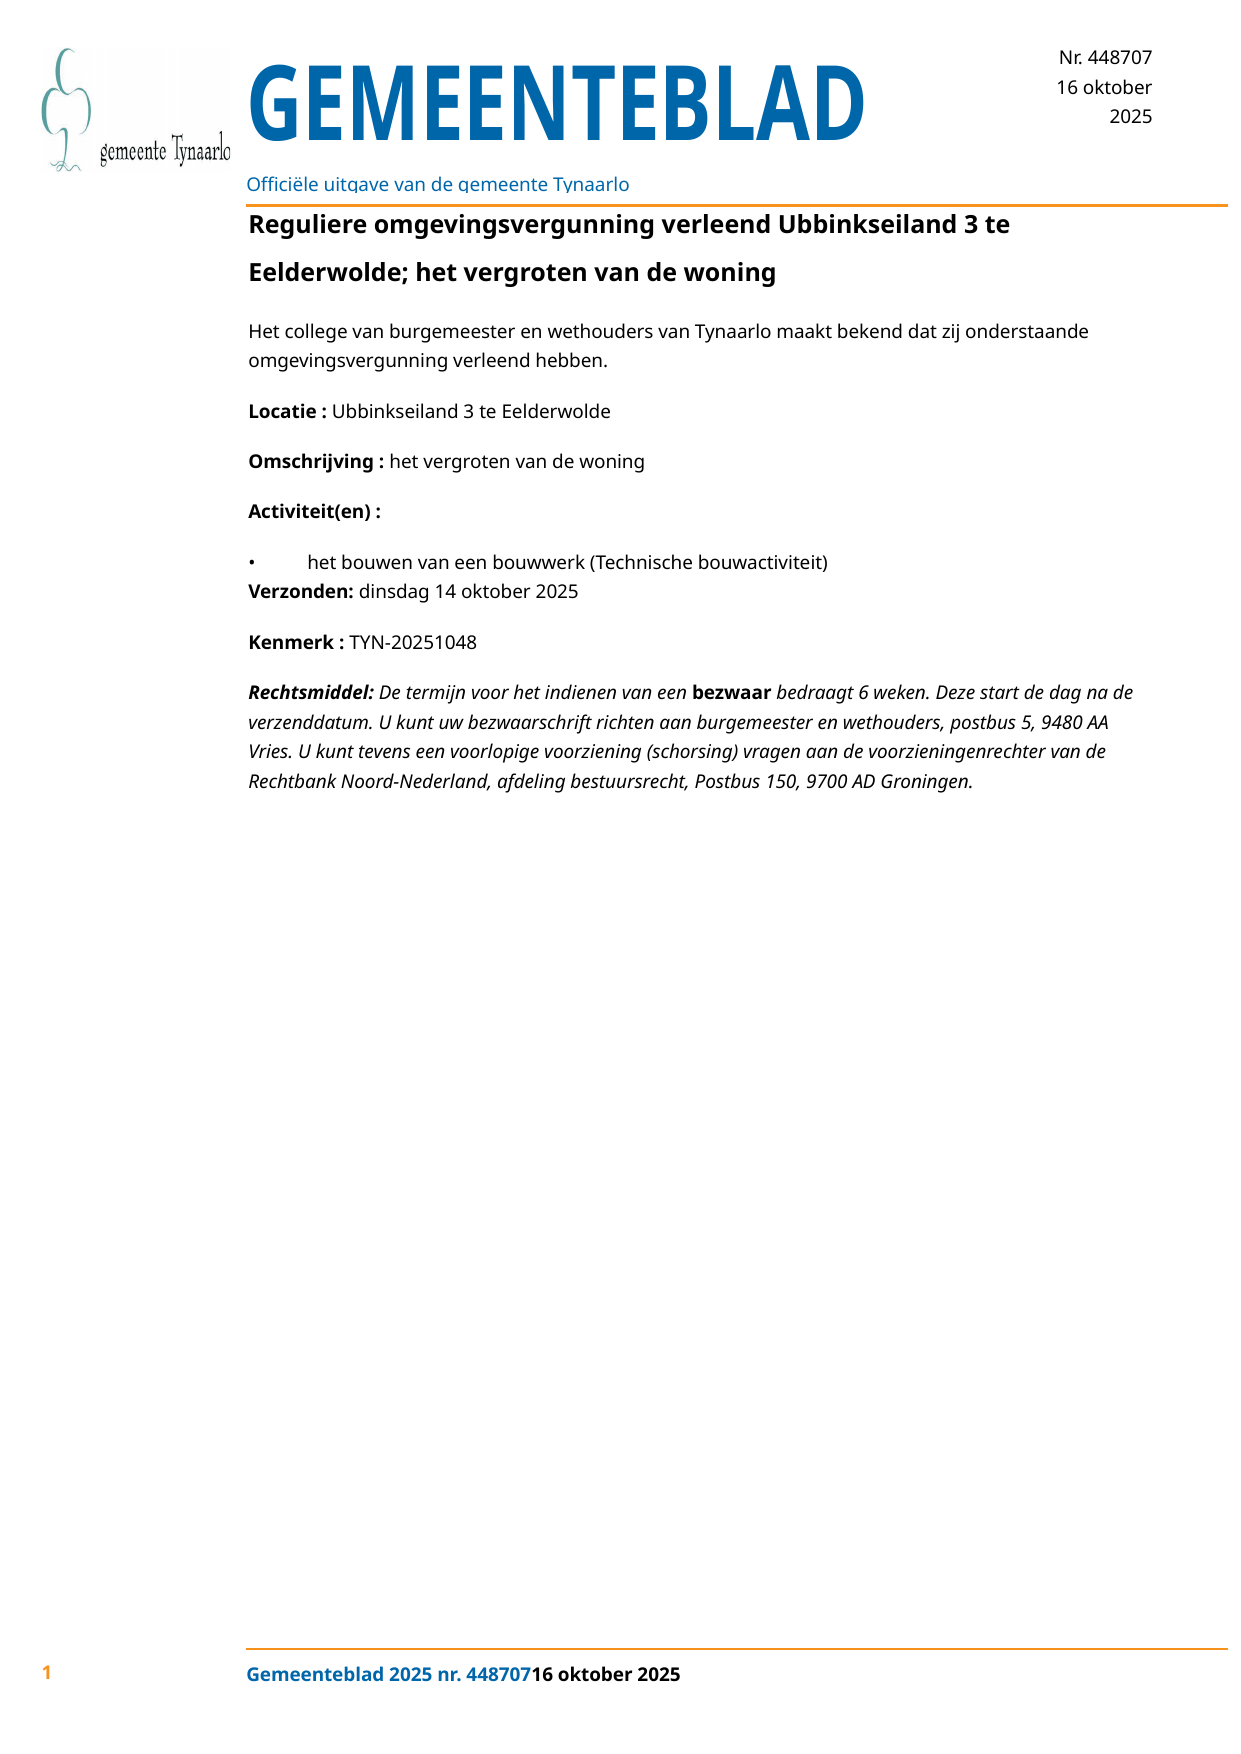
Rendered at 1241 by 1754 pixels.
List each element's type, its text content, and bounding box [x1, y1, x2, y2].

text Activiteit(en) : [248, 499, 1152, 524]
picture [41, 47, 231, 172]
text Omschrijving : het vergroten van de woning [248, 448, 1152, 474]
text Reguliere omgevingsvergunning verleend Ubbinkseiland 3 te Eelderwolde; het vergroten van de woning [248, 207, 1152, 288]
text Verzonden: dinsdag 14 oktober 2025 [248, 579, 1152, 604]
list het bouwen van een bouwwerk (Technische bouwactiviteit) [248, 549, 1152, 575]
text Rechtsmiddel: De termijn voor het indienen van een bezwaar bedraagt 6 weken. Deze start de dag na de verzenddatum. U kunt uw bezwaarschrift richten aan burgemeester en wethouders, postbus 5, 9480 AA Vries. U kunt tevens een voorlopige voorziening (schorsing) vragen aan de voorzieningenrechter van de Rechtbank Noord-Nederland, afdeling bestuursrecht, Postbus 150, 9700 AD Groningen. [248, 679, 1152, 794]
text Kenmerk : TYN-20251048 [248, 629, 1152, 655]
text Het college van burgemeester en wethouders van Tynaarlo maakt bekend dat zij onderstaande omgevingsvergunning verleend hebben. [248, 318, 1152, 373]
text Locatie : Ubbinkseiland 3 te Eelderwolde [248, 398, 1152, 424]
